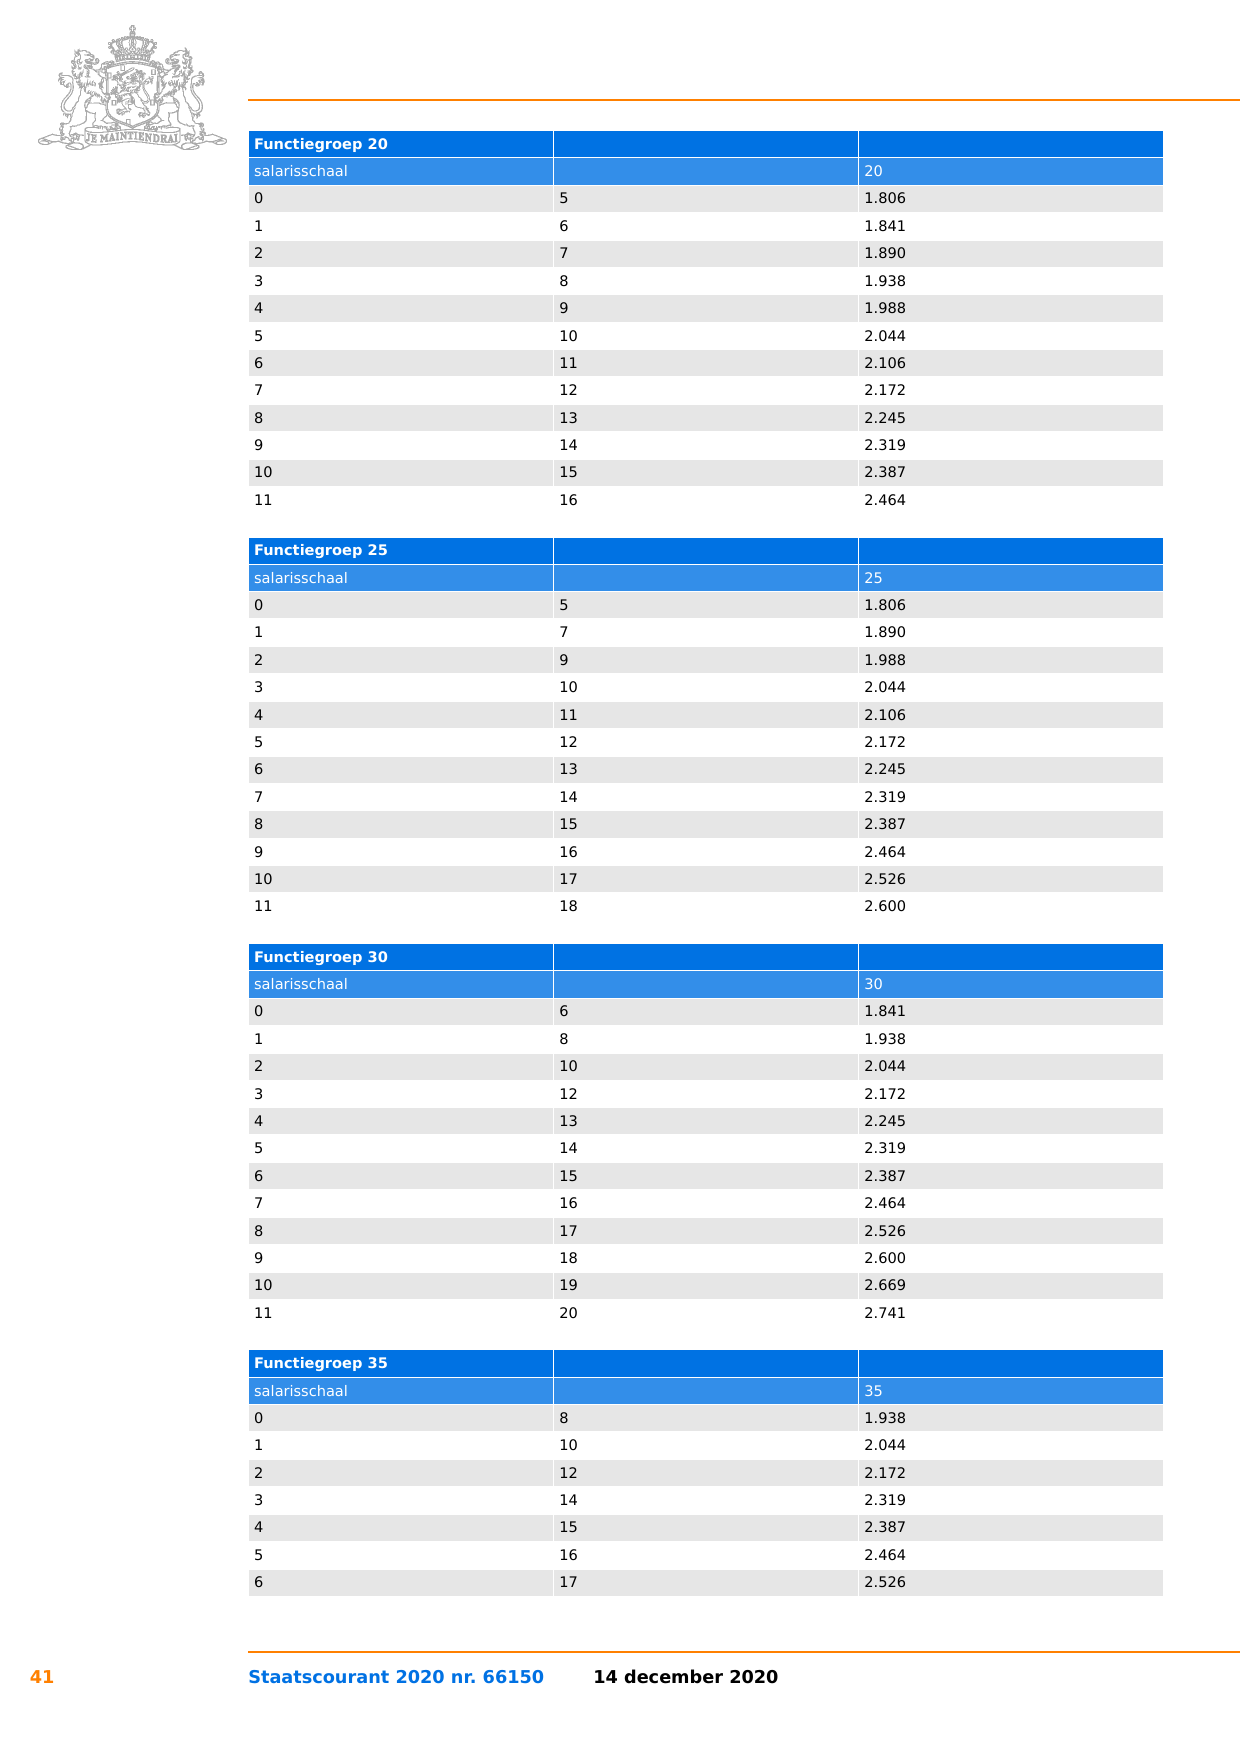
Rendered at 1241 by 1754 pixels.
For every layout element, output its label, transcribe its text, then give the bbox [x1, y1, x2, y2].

table_cell 13 [554, 405, 858, 431]
table_cell 4 [249, 1108, 553, 1134]
table_cell 1.938 [859, 268, 1163, 294]
table_cell 2.319 [859, 1136, 1163, 1162]
table_cell 10 [249, 460, 553, 486]
table_cell 6 [554, 999, 858, 1025]
table_cell 1 [249, 1026, 553, 1052]
table_cell 1.841 [859, 999, 1163, 1025]
table_cell 16 [554, 1542, 858, 1568]
table_cell 2.106 [859, 350, 1163, 376]
table_cell 2.106 [859, 702, 1163, 728]
table_cell salarisschaal [249, 971, 553, 998]
table_cell 6 [554, 213, 858, 239]
table_cell 7 [554, 241, 858, 267]
table_cell 2.387 [859, 811, 1163, 838]
table_cell 14 [554, 1136, 858, 1162]
table_cell 14 [554, 784, 858, 810]
table_cell 8 [249, 405, 553, 431]
table_cell 0 [249, 1405, 553, 1431]
table_header Functiegroep 30 [249, 944, 553, 970]
table_cell 4 [249, 295, 553, 322]
table_cell 12 [554, 729, 858, 756]
table_cell 19 [554, 1273, 858, 1299]
table_cell 11 [554, 350, 858, 376]
table_cell 9 [554, 295, 858, 322]
table_cell 15 [554, 1515, 858, 1541]
table_cell 2.245 [859, 757, 1163, 783]
table_cell 2.669 [859, 1273, 1163, 1299]
table_cell salarisschaal [249, 565, 553, 591]
table_cell 1.988 [859, 647, 1163, 673]
table_cell 1.806 [859, 592, 1163, 618]
table_cell 30 [859, 971, 1163, 998]
table_cell 15 [554, 811, 858, 838]
table_cell 17 [554, 1218, 858, 1244]
table_cell 0 [249, 999, 553, 1025]
table_cell 7 [249, 1190, 553, 1217]
table_cell 2 [249, 647, 553, 673]
table_cell 3 [249, 268, 553, 294]
table_cell salarisschaal [249, 1378, 553, 1404]
table_cell 16 [554, 487, 858, 513]
table_cell 10 [554, 323, 858, 349]
table_cell 20 [554, 1300, 858, 1326]
table_cell 2 [249, 1460, 553, 1486]
table_cell 11 [249, 894, 553, 920]
table_cell 5 [249, 323, 553, 349]
table_cell 2.044 [859, 1054, 1163, 1080]
table_cell 20 [859, 158, 1163, 185]
table_cell 10 [249, 866, 553, 892]
table_cell 2.245 [859, 1108, 1163, 1134]
table_header [859, 944, 1163, 970]
table_cell 14 [554, 1487, 858, 1514]
table_cell 2.387 [859, 460, 1163, 486]
table_cell 4 [249, 1515, 553, 1541]
table_cell 25 [859, 565, 1163, 591]
table_cell 13 [554, 757, 858, 783]
table_header [859, 1350, 1163, 1377]
table_cell 12 [554, 378, 858, 404]
table_cell 0 [249, 186, 553, 212]
table_cell [554, 971, 858, 998]
table_cell 6 [249, 350, 553, 376]
table_cell 11 [554, 702, 858, 728]
table_cell 2.526 [859, 1218, 1163, 1244]
table_cell 7 [249, 784, 553, 810]
table_cell 16 [554, 1190, 858, 1217]
table_cell 11 [249, 1300, 553, 1326]
table_cell 10 [249, 1273, 553, 1299]
table_cell 4 [249, 702, 553, 728]
table_header [554, 944, 858, 970]
table_cell 10 [554, 1433, 858, 1459]
table_cell 15 [554, 1163, 858, 1189]
table_cell 2.464 [859, 1542, 1163, 1568]
table_cell 7 [554, 620, 858, 646]
table_cell 8 [249, 811, 553, 838]
table_cell 14 [554, 432, 858, 459]
table_cell 17 [554, 866, 858, 892]
table_cell 1 [249, 620, 553, 646]
table_cell 3 [249, 1487, 553, 1514]
table_cell 5 [249, 1542, 553, 1568]
table_cell 5 [554, 592, 858, 618]
table_cell 2.172 [859, 378, 1163, 404]
table_cell 2.319 [859, 432, 1163, 459]
table_cell 2.245 [859, 405, 1163, 431]
table_cell 5 [554, 186, 858, 212]
table_header [554, 1350, 858, 1377]
table_cell 35 [859, 1378, 1163, 1404]
table_cell 2.319 [859, 1487, 1163, 1514]
table_header Functiegroep 35 [249, 1350, 553, 1377]
table_cell 2.600 [859, 1245, 1163, 1272]
table_cell 12 [554, 1081, 858, 1107]
table_header [859, 538, 1163, 564]
table_header Functiegroep 20 [249, 131, 553, 157]
table_header [554, 538, 858, 564]
table_cell 2.044 [859, 1433, 1163, 1459]
table_cell 8 [554, 1405, 858, 1431]
table_cell 2.172 [859, 729, 1163, 756]
table_header [554, 131, 858, 157]
table_cell 2.387 [859, 1515, 1163, 1541]
table_cell 9 [249, 1245, 553, 1272]
table_cell 0 [249, 592, 553, 618]
table_header Functiegroep 25 [249, 538, 553, 564]
table_cell 2.464 [859, 839, 1163, 865]
table_cell 2.526 [859, 866, 1163, 892]
table_header [859, 131, 1163, 157]
table_cell 8 [554, 268, 858, 294]
table_cell 1 [249, 213, 553, 239]
table_cell 10 [554, 674, 858, 701]
table_cell [554, 565, 858, 591]
table_cell 2.172 [859, 1460, 1163, 1486]
table_cell 5 [249, 729, 553, 756]
table_cell 3 [249, 1081, 553, 1107]
table_cell 2 [249, 241, 553, 267]
table_cell 9 [554, 647, 858, 673]
table_cell 18 [554, 1245, 858, 1272]
table_cell 2.387 [859, 1163, 1163, 1189]
table_cell 16 [554, 839, 858, 865]
table_cell 2.044 [859, 674, 1163, 701]
table_cell 12 [554, 1460, 858, 1486]
table_cell 13 [554, 1108, 858, 1134]
table_cell 1.938 [859, 1026, 1163, 1052]
table_cell 7 [249, 378, 553, 404]
table_cell 3 [249, 674, 553, 701]
table_cell 2.600 [859, 894, 1163, 920]
table_cell 1.890 [859, 241, 1163, 267]
table_cell 11 [249, 487, 553, 513]
table_cell 6 [249, 1163, 553, 1189]
table_cell 10 [554, 1054, 858, 1080]
table_cell 6 [249, 1570, 553, 1596]
table_cell 1.890 [859, 620, 1163, 646]
table_cell 8 [554, 1026, 858, 1052]
table_cell 1 [249, 1433, 553, 1459]
table_cell 2.526 [859, 1570, 1163, 1596]
table_cell 9 [249, 839, 553, 865]
picture [38, 25, 227, 150]
table_cell 2.464 [859, 487, 1163, 513]
table_cell [554, 158, 858, 185]
table_cell 8 [249, 1218, 553, 1244]
table_cell 2 [249, 1054, 553, 1080]
table_cell 2.464 [859, 1190, 1163, 1217]
table_cell 1.806 [859, 186, 1163, 212]
table_cell 1.841 [859, 213, 1163, 239]
table_cell 5 [249, 1136, 553, 1162]
table_cell [554, 1378, 858, 1404]
table_cell 18 [554, 894, 858, 920]
table_cell 2.172 [859, 1081, 1163, 1107]
table_cell 1.938 [859, 1405, 1163, 1431]
table_cell 2.319 [859, 784, 1163, 810]
table_cell 2.044 [859, 323, 1163, 349]
table_cell 1.988 [859, 295, 1163, 322]
table_cell 9 [249, 432, 553, 459]
table_cell 15 [554, 460, 858, 486]
table_cell 17 [554, 1570, 858, 1596]
table_cell 2.741 [859, 1300, 1163, 1326]
table_cell 6 [249, 757, 553, 783]
table_cell salarisschaal [249, 158, 553, 185]
